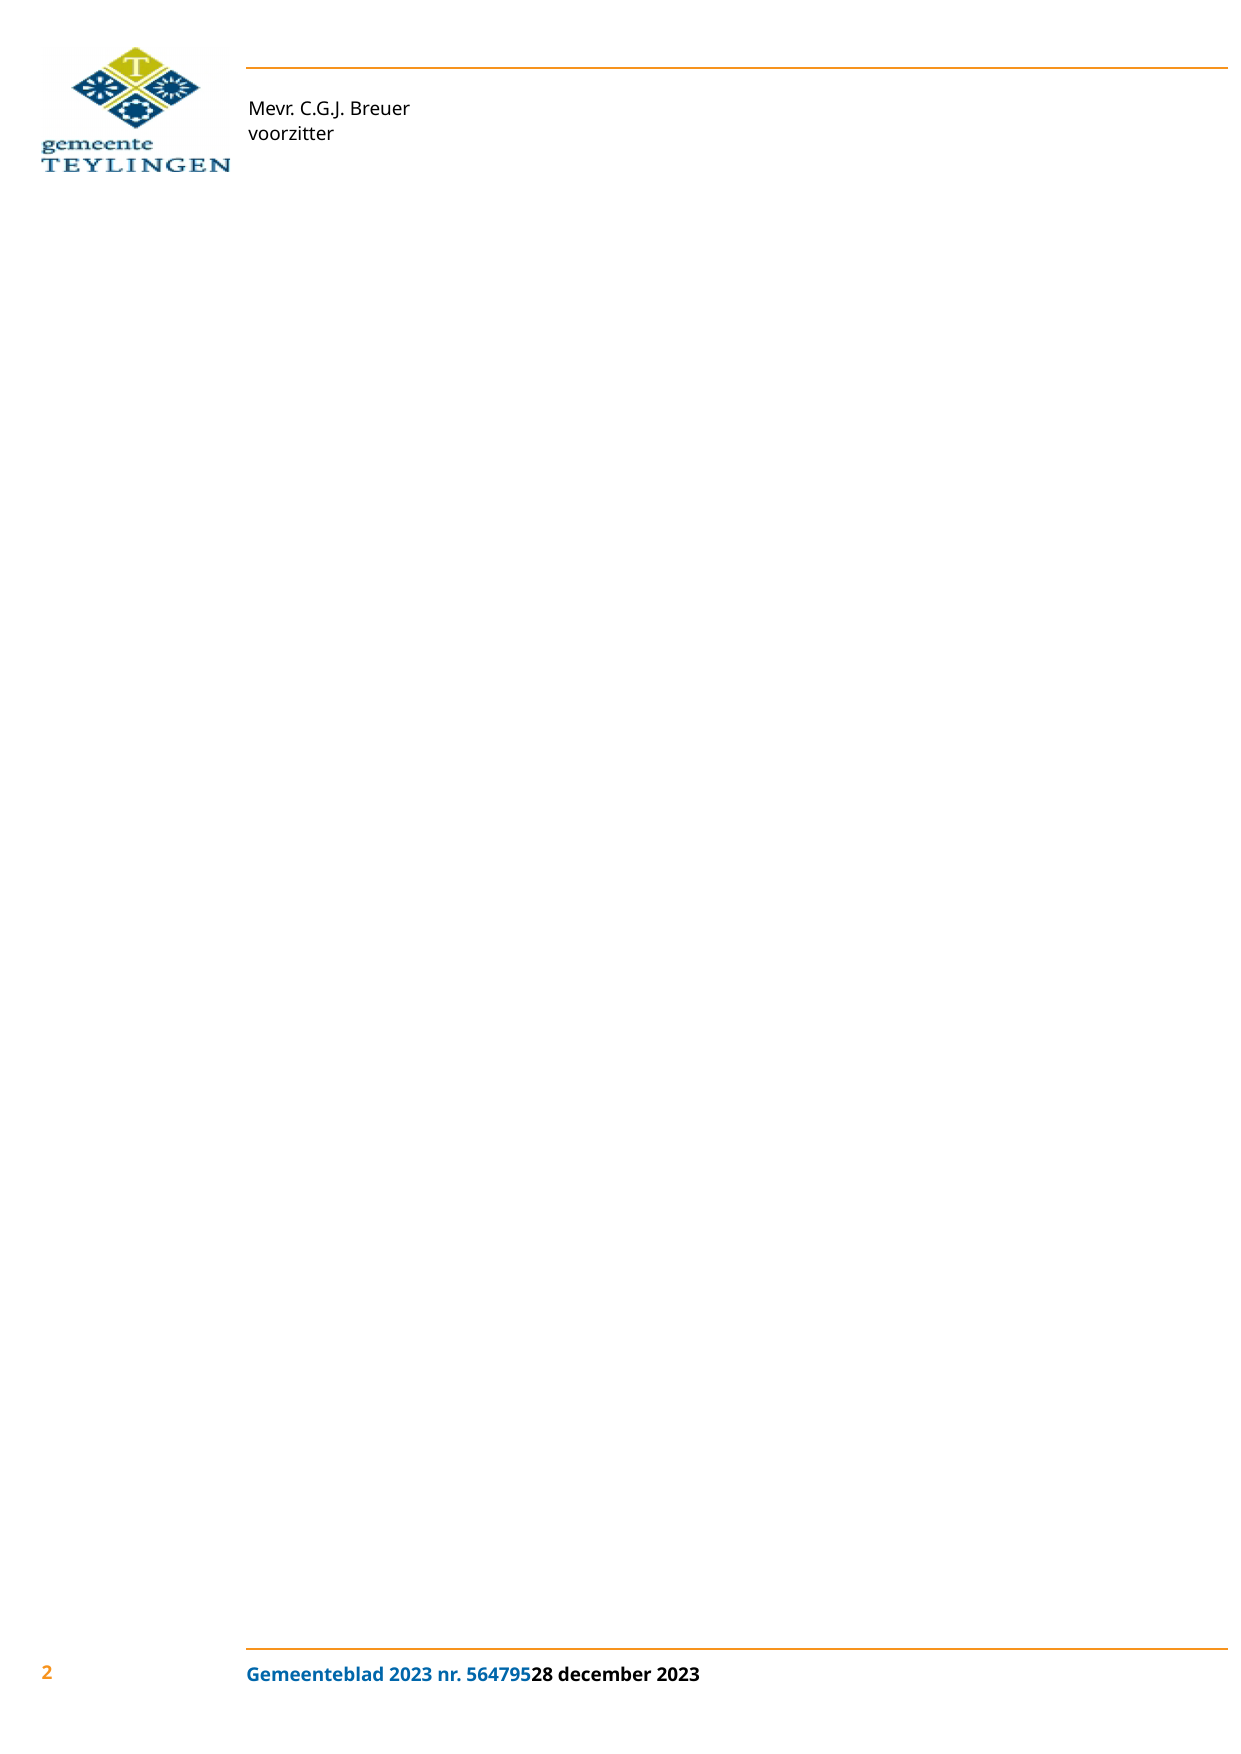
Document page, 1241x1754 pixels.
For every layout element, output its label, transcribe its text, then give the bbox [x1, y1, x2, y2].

text voorzitter [248, 121, 1152, 146]
picture [41, 47, 231, 172]
text Mevr. C.G.J. Breuer [248, 95, 1152, 121]
